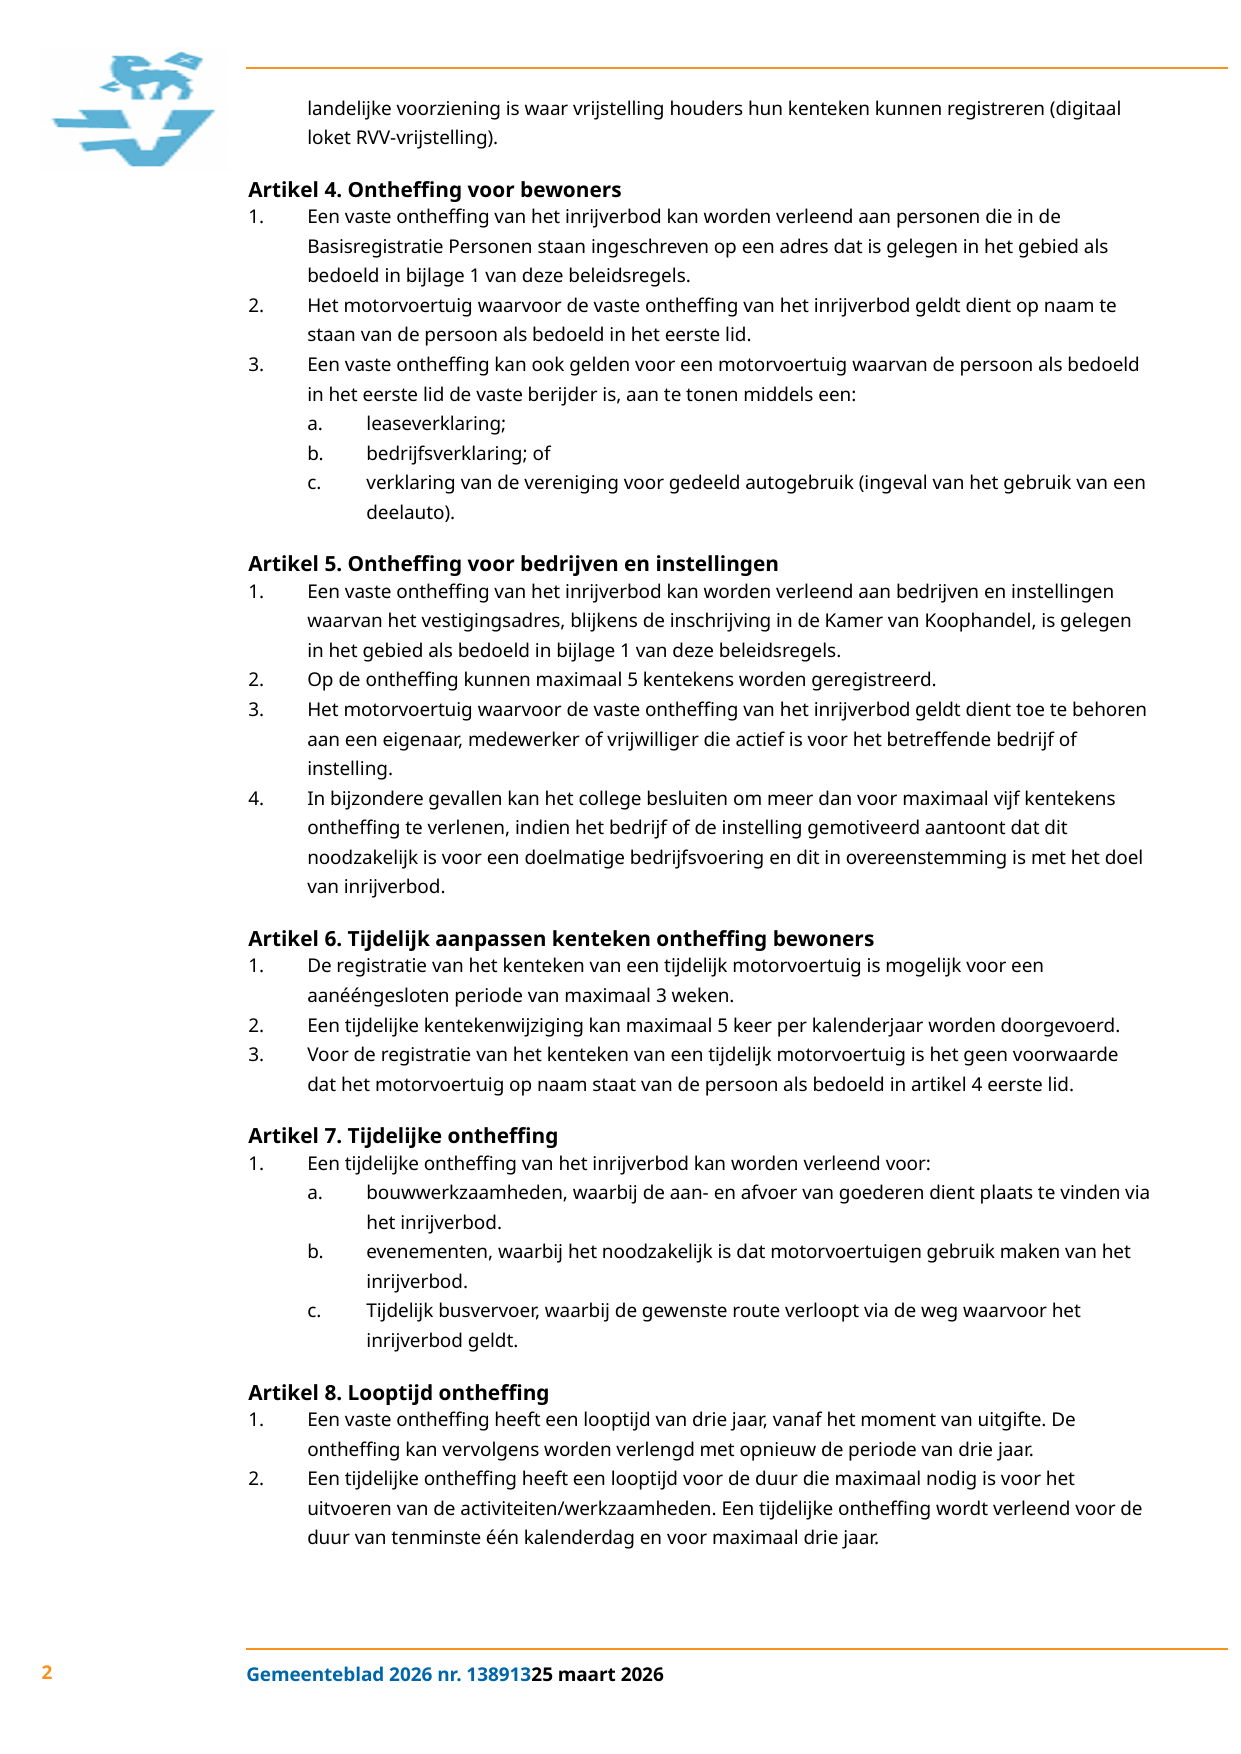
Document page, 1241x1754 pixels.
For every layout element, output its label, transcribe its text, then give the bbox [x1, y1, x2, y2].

list Een vaste ontheffing heeft een looptijd van drie jaar, vanaf het moment van uitgifte. De ontheffing kan vervolgens worden verlengd met opnieuw de periode van drie jaar. [248, 1406, 1152, 1461]
text Artikel 6. Tijdelijk aanpassen kenteken ontheffing bewoners [248, 924, 1152, 953]
list Een vaste ontheffing van het inrijverbod kan worden verleend aan bedrijven en instellingen waarvan het vestigingsadres, blijkens de inschrijving in de Kamer van Koophandel, is gelegen in het gebied als bedoeld in bijlage 1 van deze beleidsregels. [248, 578, 1152, 663]
list Voor de registratie van het kenteken van een tijdelijk motorvoertuig is het geen voorwaarde dat het motorvoertuig op naam staat van de persoon als bedoeld in artikel 4 eerste lid. [248, 1041, 1152, 1097]
text Artikel 4. Ontheffing voor bewoners [248, 175, 1152, 203]
list bedrijfsverklaring; of [307, 440, 1152, 466]
list Tijdelijk busvervoer, waarbij de gewenste route verloopt via de weg waarvoor het inrijverbod geldt. [307, 1298, 1152, 1353]
text Artikel 5. Ontheffing voor bedrijven en instellingen [248, 549, 1152, 578]
text Artikel 7. Tijdelijke ontheffing [248, 1121, 1152, 1150]
list Het motorvoertuig waarvoor de vaste ontheffing van het inrijverbod geldt dient toe te behoren aan een eigenaar, medewerker of vrijwilliger die actief is voor het betreffende bedrijf of instelling. [248, 696, 1152, 781]
list Een tijdelijke ontheffing van het inrijverbod kan worden verleend voor: [248, 1150, 1152, 1176]
picture [41, 47, 231, 172]
list landelijke voorziening is waar vrijstelling houders hun kenteken kunnen registreren (digitaal loket RVV-vrijstelling). [248, 95, 1152, 150]
list evenementen, waarbij het noodzakelijk is dat motorvoertuigen gebruik maken van het inrijverbod. [307, 1238, 1152, 1294]
list verklaring van de vereniging voor gedeeld autogebruik (ingeval van het gebruik van een deelauto). [307, 469, 1152, 525]
list bouwwerkzaamheden, waarbij de aan- en afvoer van goederen dient plaats te vinden via het inrijverbod. [307, 1179, 1152, 1235]
list Op de ontheffing kunnen maximaal 5 kentekens worden geregistreerd. [248, 667, 1152, 692]
list leaseverklaring; [307, 410, 1152, 436]
list Een tijdelijke ontheffing heeft een looptijd voor de duur die maximaal nodig is voor het uitvoeren van de activiteiten/werkzaamheden. Een tijdelijke ontheffing wordt verleend voor de duur van tenminste één kalenderdag en voor maximaal drie jaar. [248, 1465, 1152, 1550]
list Een tijdelijke kentekenwijziging kan maximaal 5 keer per kalenderjaar worden doorgevoerd. [248, 1012, 1152, 1037]
list Een vaste ontheffing van het inrijverbod kan worden verleend aan personen die in de Basisregistratie Personen staan ingeschreven op een adres dat is gelegen in het gebied als bedoeld in bijlage 1 van deze beleidsregels. [248, 203, 1152, 288]
list Het motorvoertuig waarvoor de vaste ontheffing van het inrijverbod geldt dient op naam te staan van de persoon als bedoeld in het eerste lid. [248, 292, 1152, 347]
list De registratie van het kenteken van een tijdelijk motorvoertuig is mogelijk voor een aanééngesloten periode van maximaal 3 weken. [248, 953, 1152, 1008]
list In bijzondere gevallen kan het college besluiten om meer dan voor maximaal vijf kentekens ontheffing te verlenen, indien het bedrijf of de instelling gemotiveerd aantoont dat dit noodzakelijk is voor een doelmatige bedrijfsvoering en dit in overeenstemming is met het doel van inrijverbod. [248, 785, 1152, 899]
list Een vaste ontheffing kan ook gelden voor een motorvoertuig waarvan de persoon als bedoeld in het eerste lid de vaste berijder is, aan te tonen middels een: [248, 351, 1152, 406]
text Artikel 8. Looptijd ontheffing [248, 1378, 1152, 1406]
